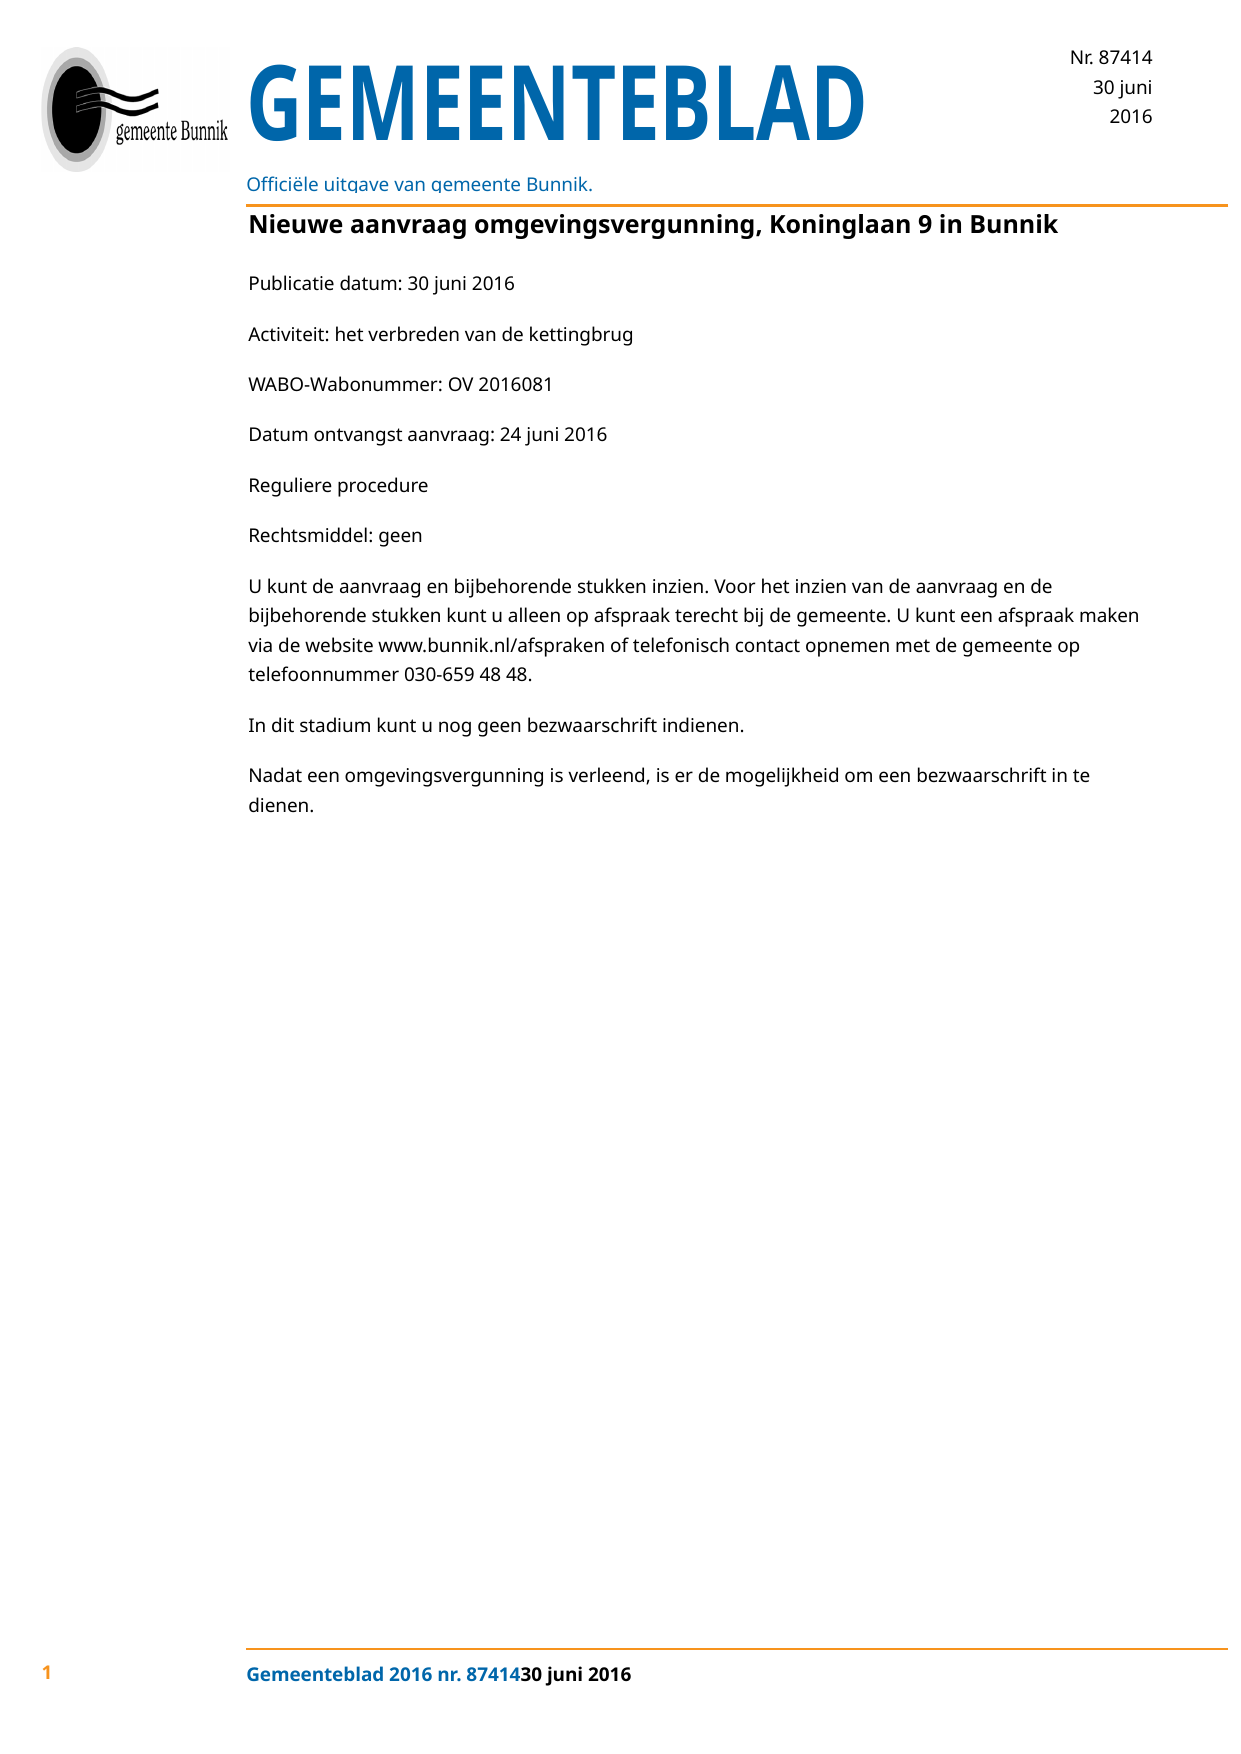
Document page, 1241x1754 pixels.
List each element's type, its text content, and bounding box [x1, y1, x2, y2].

text Publicatie datum: 30 juni 2016 [248, 270, 1152, 296]
text Activiteit: het verbreden van de kettingbrug [248, 321, 1152, 346]
text Nieuwe aanvraag omgevingsvergunning, Koninglaan 9 in Bunnik [248, 207, 1152, 241]
text In dit stadium kunt u nog geen bezwaarschrift indienen. [248, 712, 1152, 738]
text WABO-Wabonummer: OV 2016081 [248, 371, 1152, 397]
text U kunt de aanvraag en bijbehorende stukken inzien. Voor het inzien van de aanvraag en de bijbehorende stukken kunt u alleen op afspraak terecht bij de gemeente. U kunt een afspraak maken via de website www.bunnik.nl/afspraken of telefonisch contact opnemen met de gemeente op telefoonnummer 030-659 48 48. [248, 573, 1152, 687]
picture [41, 47, 231, 172]
text Reguliere procedure [248, 472, 1152, 498]
text Datum ontvangst aanvraag: 24 juni 2016 [248, 422, 1152, 447]
text Nadat een omgevingsvergunning is verleend, is er de mogelijkheid om een bezwaarschrift in te dienen. [248, 762, 1152, 818]
text Rechtsmiddel: geen [248, 522, 1152, 548]
